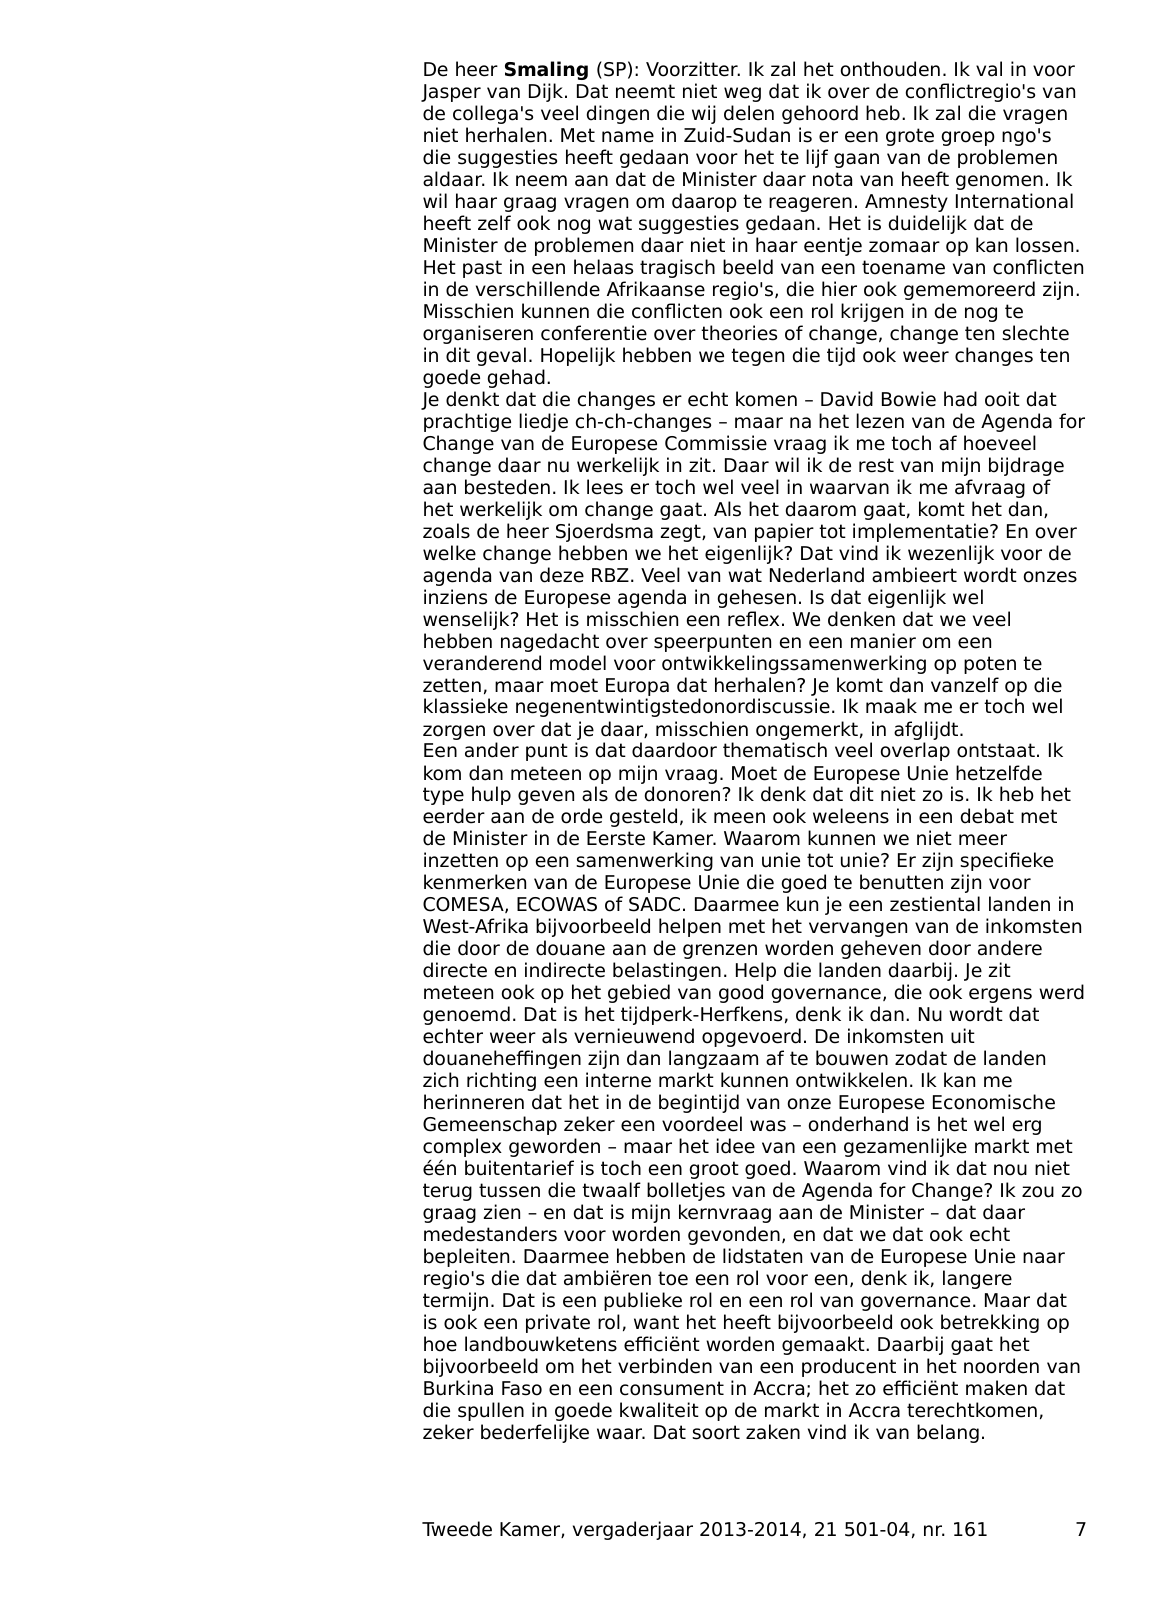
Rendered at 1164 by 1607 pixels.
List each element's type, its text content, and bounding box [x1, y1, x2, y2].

text Een ander punt is dat daardoor thematisch veel overlap ontstaat. Ik kom dan meteen op mijn vraag. Moet de Europese Unie hetzelfde type hulp geven als de donoren? Ik denk dat dit niet zo is. Ik heb het eerder aan de orde gesteld, ik meen ook weleens in een debat met de Minister in de Eerste Kamer. Waarom kunnen we niet meer inzetten op een samenwerking van unie tot unie? Er zijn specifieke kenmerken van de Europese Unie die goed te benutten zijn voor COMESA, ECOWAS of SADC. Daarmee kun je een zestiental landen in West-Afrika bijvoorbeeld helpen met het vervangen van de inkomsten die door de douane aan de grenzen worden geheven door andere directe en indirecte belastingen. Help die landen daarbij. Je zit meteen ook op het gebied van good governance, die ook ergens werd genoemd. Dat is het tijdperk-Herfkens, denk ik dan. Nu wordt dat echter weer als vernieuwend opgevoerd. De inkomsten uit douaneheffingen zijn dan langzaam af te bouwen zodat de landen zich richting een interne markt kunnen ontwikkelen. Ik kan me herinneren dat het in de begintijd van onze Europese Economische Gemeenschap zeker een voordeel was – onderhand is het wel erg complex geworden – maar het idee van een gezamenlijke markt met één buitentarief is toch een groot goed. Waarom vind ik dat nou niet terug tussen die twaalf bolletjes van de Agenda for Change? Ik zou zo graag zien – en dat is mijn kernvraag aan de Minister – dat daar medestanders voor worden gevonden, en dat we dat ook echt bepleiten. Daarmee hebben de lidstaten van de Europese Unie naar regio's die dat ambiëren toe een rol voor een, denk ik, langere termijn. Dat is een publieke rol en een rol van governance. Maar dat is ook een private rol, want het heeft bijvoorbeeld ook betrekking op hoe landbouwketens efficiënt worden gemaakt. Daarbij gaat het bijvoorbeeld om het verbinden van een producent in het noorden van Burkina Faso en een consument in Accra; het zo efficiënt maken dat die spullen in goede kwaliteit op de markt in Accra terechtkomen, zeker bederfelijke waar. Dat soort zaken vind ik van belang. [422, 740, 1087, 1444]
text De heer Smaling (SP): Voorzitter. Ik zal het onthouden. Ik val in voor Jasper van Dijk. Dat neemt niet weg dat ik over de conflictregio's van de collega's veel dingen die wij delen gehoord heb. Ik zal die vragen niet herhalen. Met name in Zuid-Sudan is er een grote groep ngo's die suggesties heeft gedaan voor het te lijf gaan van de problemen aldaar. Ik neem aan dat de Minister daar nota van heeft genomen. Ik wil haar graag vragen om daarop te reageren. Amnesty International heeft zelf ook nog wat suggesties gedaan. Het is duidelijk dat de Minister de problemen daar niet in haar eentje zomaar op kan lossen. Het past in een helaas tragisch beeld van een toename van conflicten in de verschillende Afrikaanse regio's, die hier ook gememoreerd zijn. Misschien kunnen die conflicten ook een rol krijgen in de nog te organiseren conferentie over theories of change, change ten slechte in dit geval. Hopelijk hebben we tegen die tijd ook weer changes ten goede gehad. [422, 59, 1087, 389]
text Je denkt dat die changes er echt komen – David Bowie had ooit dat prachtige liedje ch-ch-changes – maar na het lezen van de Agenda for Change van de Europese Commissie vraag ik me toch af hoeveel change daar nu werkelijk in zit. Daar wil ik de rest van mijn bijdrage aan besteden. Ik lees er toch wel veel in waarvan ik me afvraag of het werkelijk om change gaat. Als het daarom gaat, komt het dan, zoals de heer Sjoerdsma zegt, van papier tot implementatie? En over welke change hebben we het eigenlijk? Dat vind ik wezenlijk voor de agenda van deze RBZ. Veel van wat Nederland ambieert wordt onzes inziens de Europese agenda in gehesen. Is dat eigenlijk wel wenselijk? Het is misschien een reflex. We denken dat we veel hebben nagedacht over speerpunten en een manier om een veranderend model voor ontwikkelingssamenwerking op poten te zetten, maar moet Europa dat herhalen? Je komt dan vanzelf op die klassieke negenentwintigstedonordiscussie. Ik maak me er toch wel zorgen over dat je daar, misschien ongemerkt, in afglijdt. [422, 389, 1087, 740]
